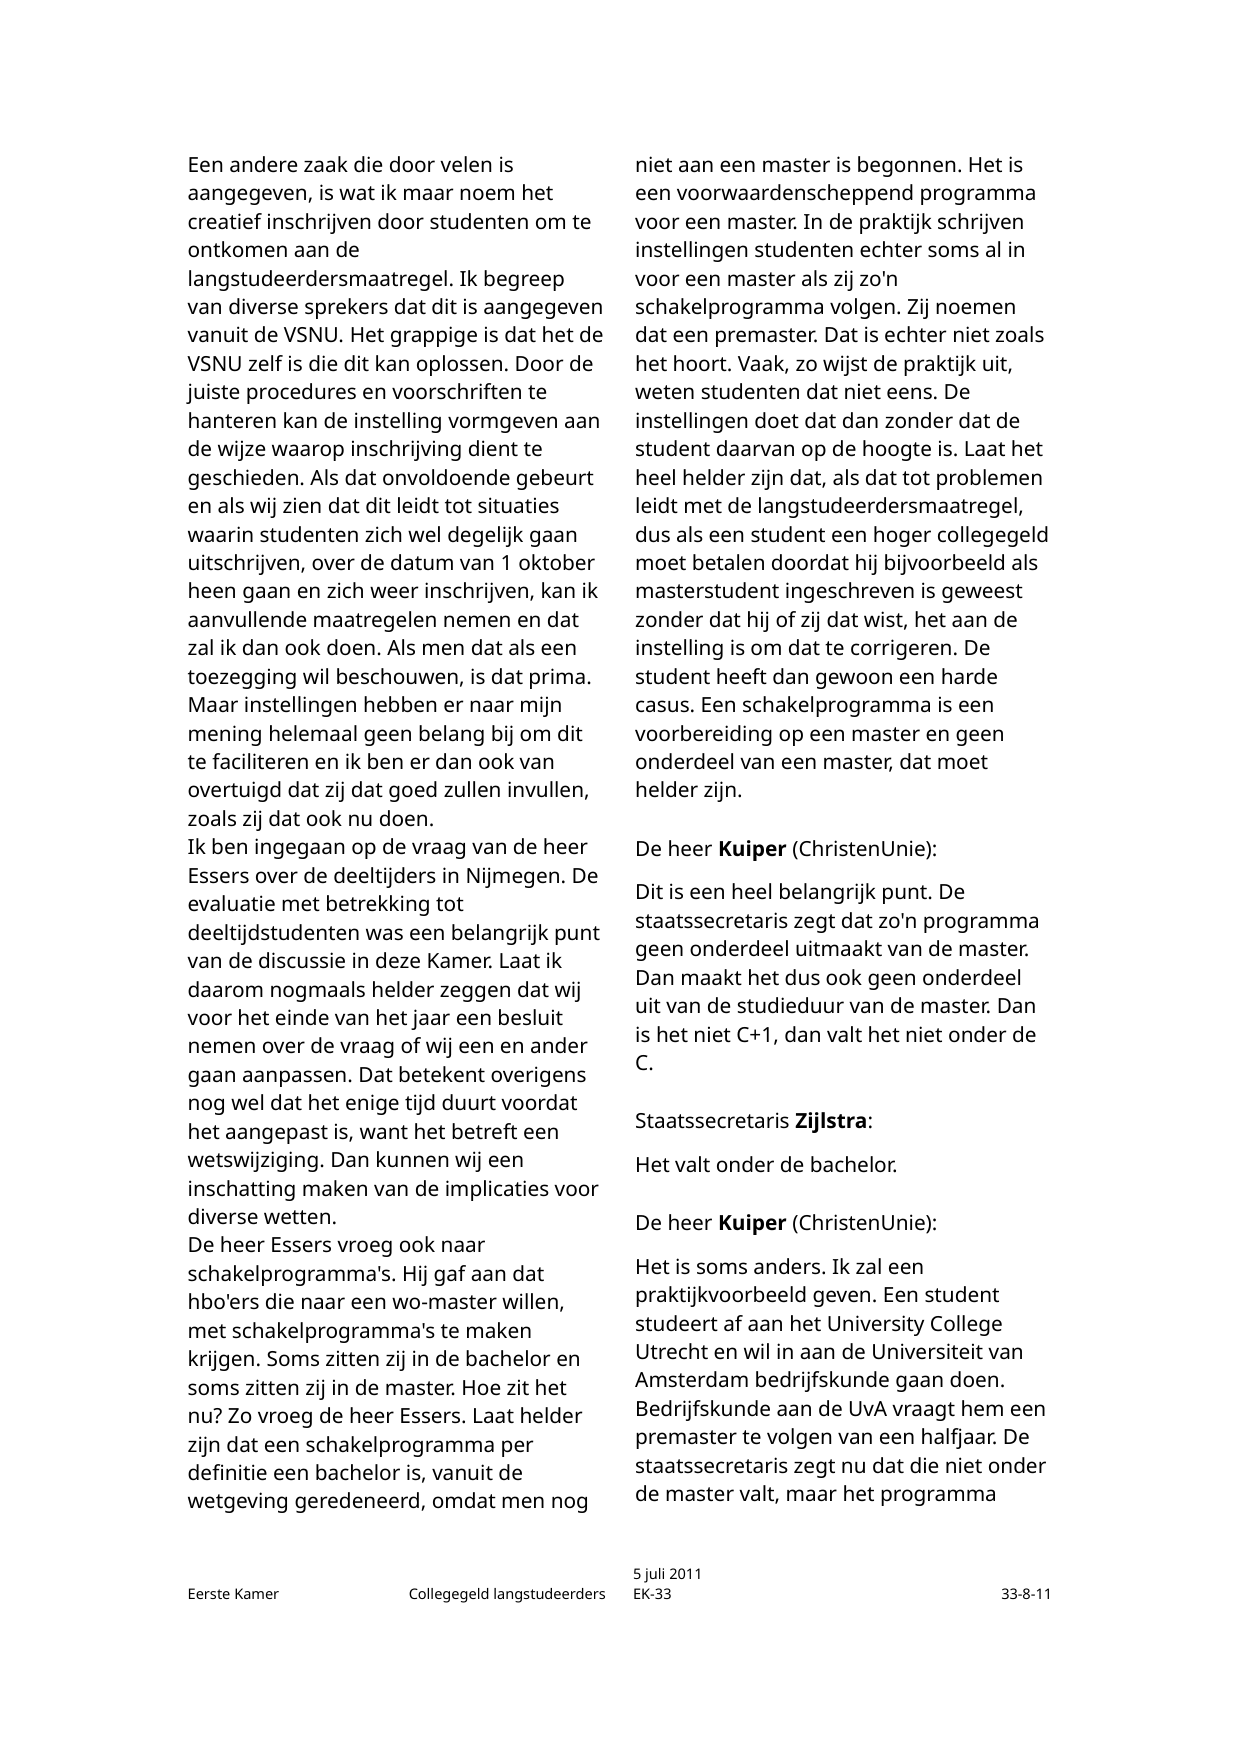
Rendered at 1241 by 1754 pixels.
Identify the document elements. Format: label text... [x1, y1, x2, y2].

text Dit is een heel belangrijk punt. De staatssecretaris zegt dat zo'n programma geen onderdeel uitmaakt van de master. Dan maakt het dus ook geen onderdeel uit van de studieduur van de master. Dan is het niet C+1, dan valt het niet onder de C. [635, 877, 1053, 1077]
text De heer Kuiper (ChristenUnie): [635, 834, 1053, 862]
text Het valt onder de bachelor. [635, 1150, 1053, 1178]
text Een andere zaak die door velen is aangegeven, is wat ik maar noem het creatief inschrijven door studenten om te ontkomen aan de langstudeerdersmaatregel. Ik begreep van diverse sprekers dat dit is aangegeven vanuit de VSNU. Het grappige is dat het de VSNU zelf is die dit kan oplossen. Door de juiste procedures en voorschriften te hanteren kan de instelling vormgeven aan de wijze waarop inschrijving dient te geschieden. Als dat onvoldoende gebeurt en als wij zien dat dit leidt tot situaties waarin studenten zich wel degelijk gaan uitschrijven, over de datum van 1 oktober heen gaan en zich weer inschrijven, kan ik aanvullende maatregelen nemen en dat zal ik dan ook doen. Als men dat als een toezegging wil beschouwen, is dat prima. Maar instellingen hebben er naar mijn mening helemaal geen belang bij om dit te faciliteren en ik ben er dan ook van overtuigd dat zij dat goed zullen invullen, zoals zij dat ook nu doen. [187, 150, 605, 832]
text Het is soms anders. Ik zal een praktijkvoorbeeld geven. Een student studeert af aan het University College Utrecht en wil in aan de Universiteit van Amsterdam bedrijfskunde gaan doen. Bedrijfskunde aan de UvA vraagt hem een premaster te volgen van een halfjaar. De staatssecretaris zegt nu dat die niet onder de master valt, maar het programma [635, 1252, 1053, 1508]
text Ik ben ingegaan op de vraag van de heer Essers over de deeltijders in Nijmegen. De evaluatie met betrekking tot deeltijdstudenten was een belangrijk punt van de discussie in deze Kamer. Laat ik daarom nogmaals helder zeggen dat wij voor het einde van het jaar een besluit nemen over de vraag of wij een en ander gaan aanpassen. Dat betekent overigens nog wel dat het enige tijd duurt voordat het aangepast is, want het betreft een wetswijziging. Dan kunnen wij een inschatting maken van de implicaties voor diverse wetten. [187, 832, 605, 1231]
text Staatssecretaris Zijlstra: [635, 1107, 1053, 1135]
text niet aan een master is begonnen. Het is een voorwaardenscheppend programma voor een master. In de praktijk schrijven instellingen studenten echter soms al in voor een master als zij zo'n schakelprogramma volgen. Zij noemen dat een premaster. Dat is echter niet zoals het hoort. Vaak, zo wijst de praktijk uit, weten studenten dat niet eens. De instellingen doet dat dan zonder dat de student daarvan op de hoogte is. Laat het heel helder zijn dat, als dat tot problemen leidt met de langstudeerdersmaatregel, dus als een student een hoger collegegeld moet betalen doordat hij bijvoorbeeld als masterstudent ingeschreven is geweest zonder dat hij of zij dat wist, het aan de instelling is om dat te corrigeren. De student heeft dan gewoon een harde casus. Een schakelprogramma is een voorbereiding op een master en geen onderdeel van een master, dat moet helder zijn. [635, 150, 1053, 804]
text De heer Essers vroeg ook naar schakelprogramma's. Hij gaf aan dat hbo'ers die naar een wo-master willen, met schakelprogramma's te maken krijgen. Soms zitten zij in de bachelor en soms zitten zij in de master. Hoe zit het nu? Zo vroeg de heer Essers. Laat helder zijn dat een schakelprogramma per definitie een bachelor is, vanuit de wetgeving geredeneerd, omdat men nog [187, 1231, 605, 1515]
text De heer Kuiper (ChristenUnie): [635, 1208, 1053, 1237]
